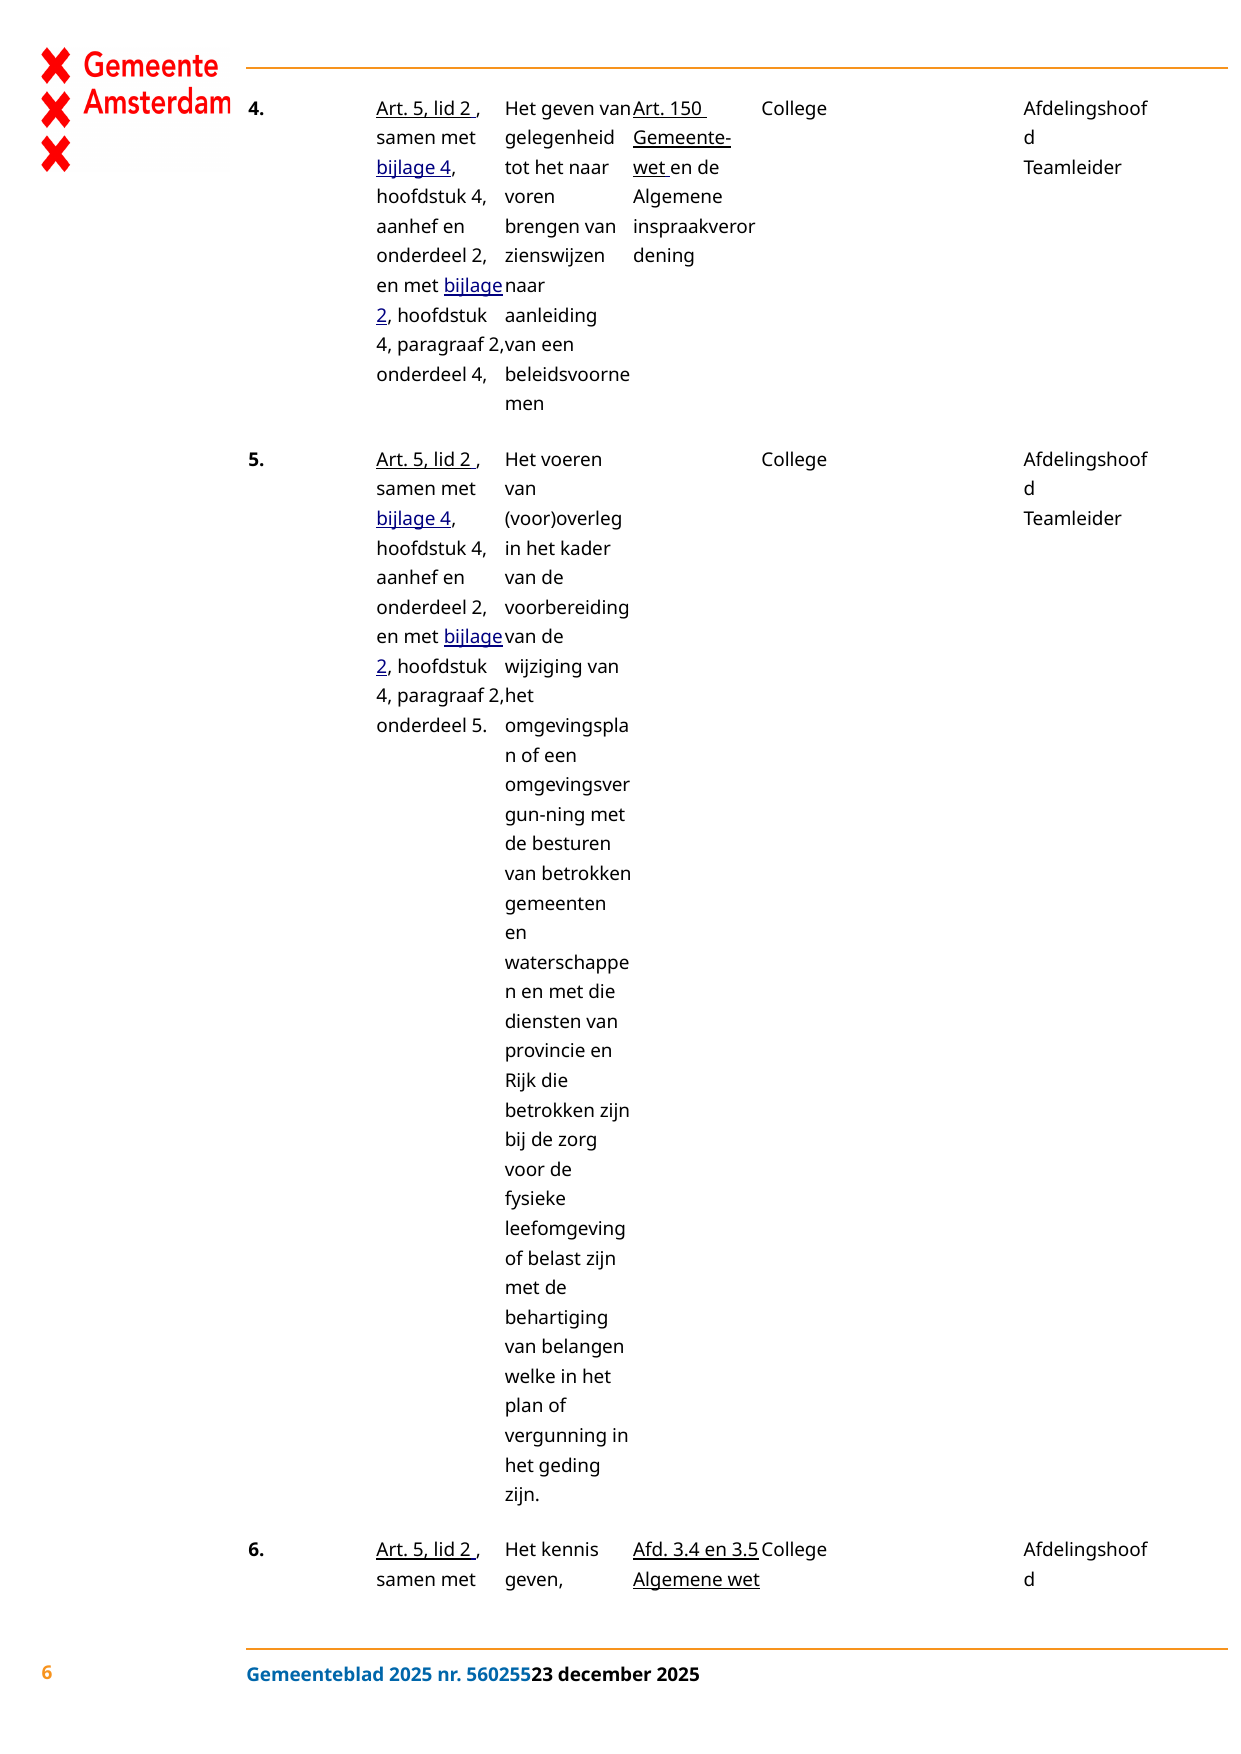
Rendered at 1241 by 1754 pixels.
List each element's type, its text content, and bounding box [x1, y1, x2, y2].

table_cell Art. 5, lid 2 , samen met bijlage 4, hoofdstuk 4, aanhef en onderdeel 2, en met bijlage 2, hoofdstuk 4, paragraaf 2, onderdeel 4, [376, 95, 504, 446]
table_cell 6. [248, 1537, 376, 1592]
table_cell College [761, 95, 889, 446]
table_cell Het geven van gelegenheid tot het naar voren brengen van zienswijzen naar aanleiding van een beleidsvoornemen [505, 95, 633, 446]
table_cell Art. 5, lid 2 , samen met bijlage 4, hoofdstuk 4, aanhef en onderdeel 2, en met bijlage 2, hoofdstuk 4, paragraaf 2, onderdeel 5. [376, 446, 504, 1537]
table_cell 5. [248, 446, 376, 1537]
table_cell Afdelingshoofd [1023, 1537, 1152, 1592]
table_cell [633, 446, 761, 1537]
table_cell College [761, 446, 889, 1537]
table_cell Art. 150 Gemeente-wet en de Algemene inspraakverordening [633, 95, 761, 446]
table_cell Afdelingshoofd Teamleider [1023, 446, 1152, 1537]
table_cell Afd. 3.4 en 3.5 Algemene wet [633, 1537, 761, 1592]
table_cell College [761, 1537, 889, 1592]
table_cell [889, 446, 1023, 1537]
picture [41, 47, 231, 172]
table_cell [889, 95, 1023, 446]
table_cell Het kennis geven, [505, 1537, 633, 1592]
table_cell Afdelingshoofd Teamleider [1023, 95, 1152, 446]
table_cell Art. 5, lid 2 , samen met [376, 1537, 504, 1592]
table_cell Het voeren van (voor)overleg in het kader van de voorbereiding van de wijziging van het omgevingsplan of een omgevingsvergun-ning met de besturen van betrokken gemeenten en waterschappen en met die diensten van provincie en Rijk die betrokken zijn bij de zorg voor de fysieke leefomgeving of belast zijn met de behartiging van belangen welke in het plan of vergunning in het geding zijn. [505, 446, 633, 1537]
table_cell 4. [248, 95, 376, 446]
table_cell [889, 1537, 1023, 1592]
